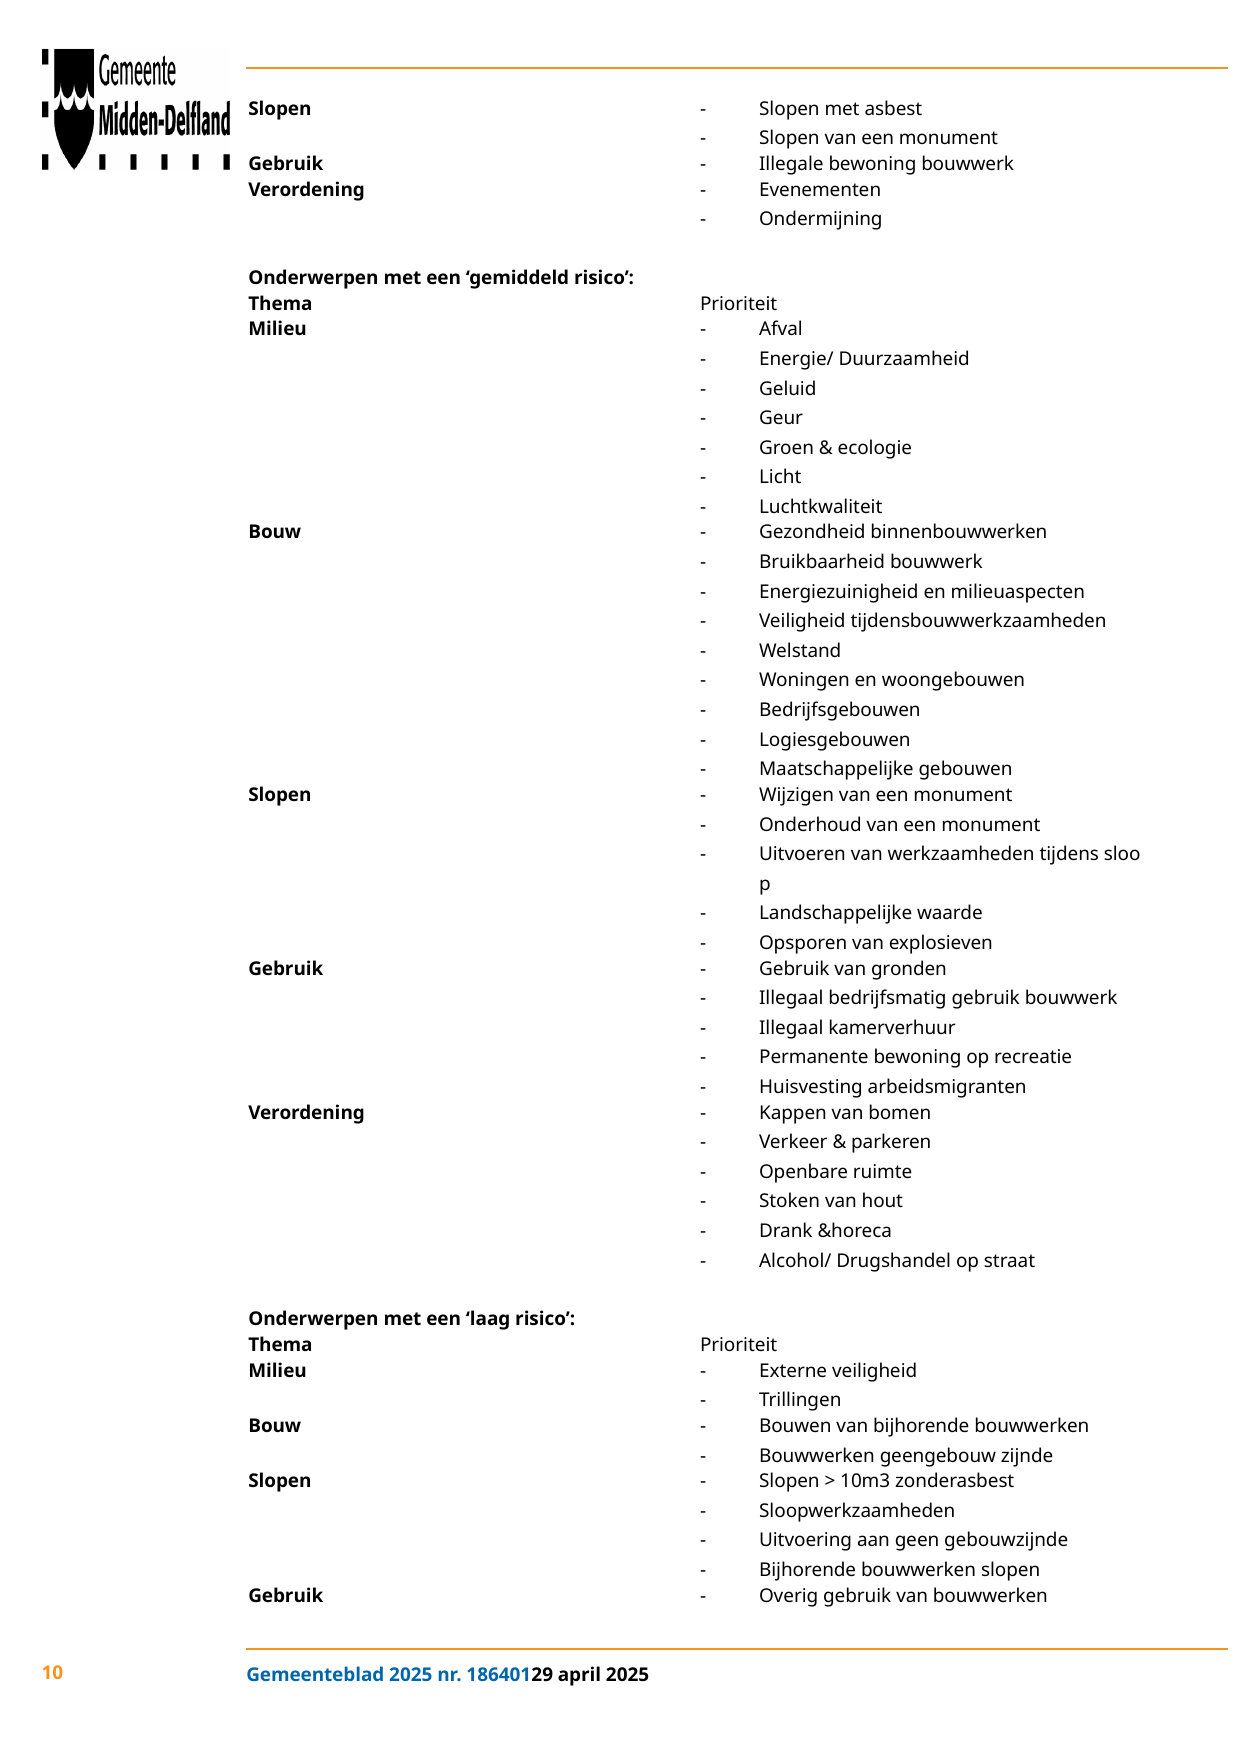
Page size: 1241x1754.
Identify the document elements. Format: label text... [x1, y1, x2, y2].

table_cell Bouw [248, 1412, 700, 1467]
table_cell Milieu [248, 1357, 700, 1412]
table_cell Gebruik [248, 150, 700, 176]
table_cell Slopen [248, 781, 700, 955]
table_cell Verordening [248, 1099, 700, 1272]
table_cell Gebruik van gronden Illegaal bedrijfsmatig gebruik bouwwerk Illegaal kamerverhuur Permanente bewoning op recreatie Huisvesting arbeidsmigranten [700, 955, 1152, 1099]
table_cell Evenementen Ondermijning [700, 176, 1152, 231]
table_cell Prioriteit [700, 1331, 1152, 1357]
table_cell Afval Energie/ Duurzaamheid Geluid Geur Groen & ecologie Licht Luchtkwaliteit [700, 316, 1152, 519]
table_cell Overig gebruik van bouwwerken [700, 1582, 1152, 1608]
table_cell Gebruik [248, 955, 700, 1099]
table_cell Gebruik [248, 1582, 700, 1608]
table_cell Verordening [248, 176, 700, 231]
table_cell Slopen [248, 95, 700, 150]
table_cell Bouwen van bijhorende bouwwerken Bouwwerken geengebouw zijnde [700, 1412, 1152, 1467]
table_cell Externe veiligheid Trillingen [700, 1357, 1152, 1412]
table_cell Bouw [248, 519, 700, 781]
table_cell Thema [248, 1331, 700, 1357]
table_cell Gezondheid binnenbouwwerken Bruikbaarheid bouwwerk Energiezuinigheid en milieuaspecten Veiligheid tijdensbouwwerkzaamheden Welstand Woningen en woongebouwen Bedrijfsgebouwen Logiesgebouwen Maatschappelijke gebouwen [700, 519, 1152, 781]
table_cell Kappen van bomen Verkeer & parkeren Openbare ruimte Stoken van hout Drank &horeca Alcohol/ Drugshandel op straat [700, 1099, 1152, 1272]
table_header Onderwerpen met een ‘gemiddeld risico’: [248, 264, 1152, 290]
table_cell Slopen > 10m3 zonderasbest Sloopwerkzaamheden Uitvoering aan geen gebouwzijnde Bijhorende bouwwerken slopen [700, 1468, 1152, 1582]
table_cell Wijzigen van een monument Onderhoud van een monument Uitvoeren van werkzaamheden tijdens sloop Landschappelijke waarde Opsporen van explosieven [700, 781, 1152, 955]
table_cell Slopen met asbest Slopen van een monument [700, 95, 1152, 150]
table_cell Prioriteit [700, 290, 1152, 316]
table_header Onderwerpen met een ‘laag risico’: [248, 1305, 1152, 1331]
table_cell Thema [248, 290, 700, 316]
table_cell Milieu [248, 316, 700, 519]
picture [41, 47, 231, 172]
table_cell Illegale bewoning bouwwerk [700, 150, 1152, 176]
table_cell Slopen [248, 1468, 700, 1582]
